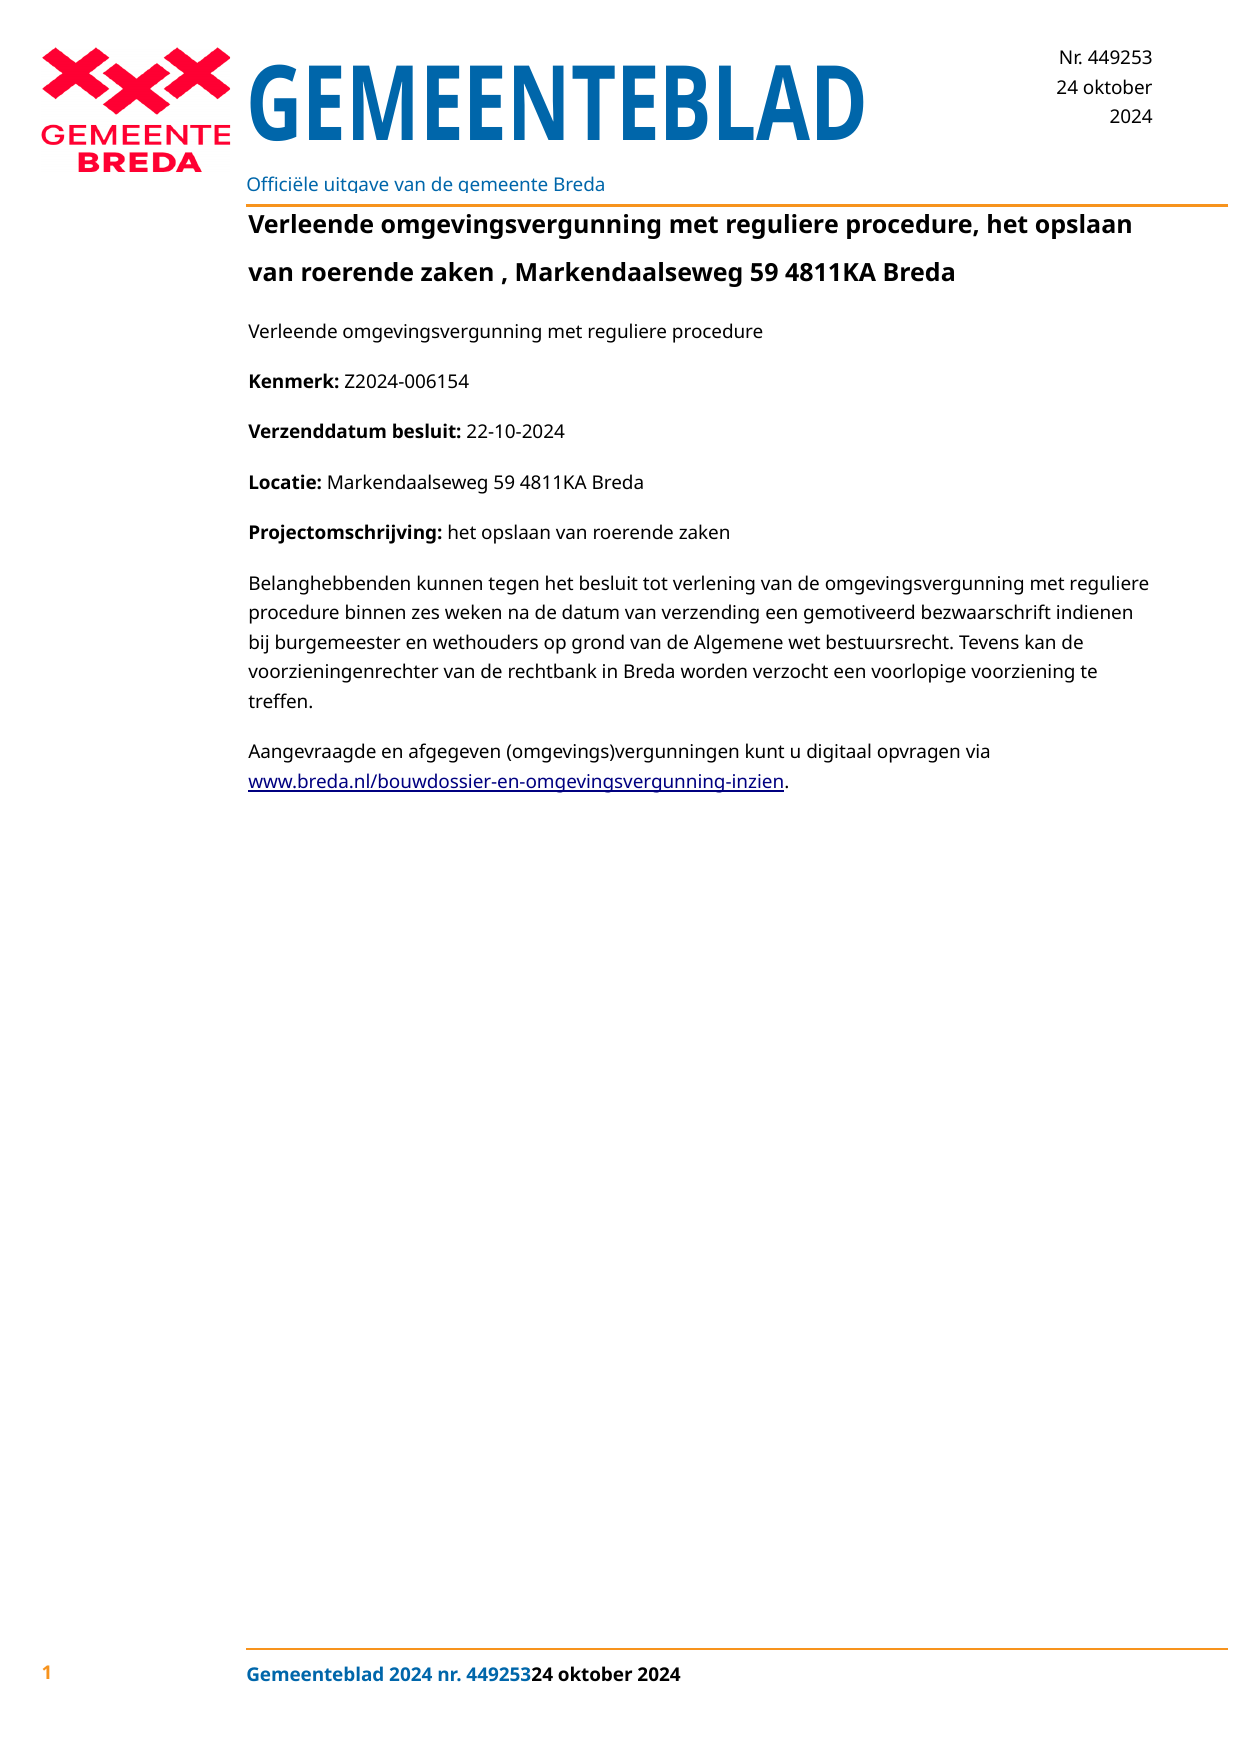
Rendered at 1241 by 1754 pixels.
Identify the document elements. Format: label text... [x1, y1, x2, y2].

text Verleende omgevingsvergunning met reguliere procedure, het opslaan van roerende zaken , Markendaalseweg 59 4811KA Breda [248, 207, 1152, 288]
picture [41, 47, 231, 172]
text Projectomschrijving: het opslaan van roerende zaken [248, 519, 1152, 545]
text Verleende omgevingsvergunning met reguliere procedure [248, 318, 1152, 344]
text Verzenddatum besluit: 22-10-2024 [248, 419, 1152, 444]
text Kenmerk: Z2024-006154 [248, 368, 1152, 394]
text Aangevraagde en afgegeven (omgevings)vergunningen kunt u digitaal opvragen via www.breda.nl/bouwdossier-en-omgevingsvergunning-inzien. [248, 739, 1152, 794]
text Belanghebbenden kunnen tegen het besluit tot verlening van de omgevingsvergunning met reguliere procedure binnen zes weken na de datum van verzending een gemotiveerd bezwaarschrift indienen bij burgemeester en wethouders op grond van de Algemene wet bestuursrecht. Tevens kan de voorzieningenrechter van de rechtbank in Breda worden verzocht een voorlopige voorziening te treffen. [248, 570, 1152, 714]
text Locatie: Markendaalseweg 59 4811KA Breda [248, 469, 1152, 495]
